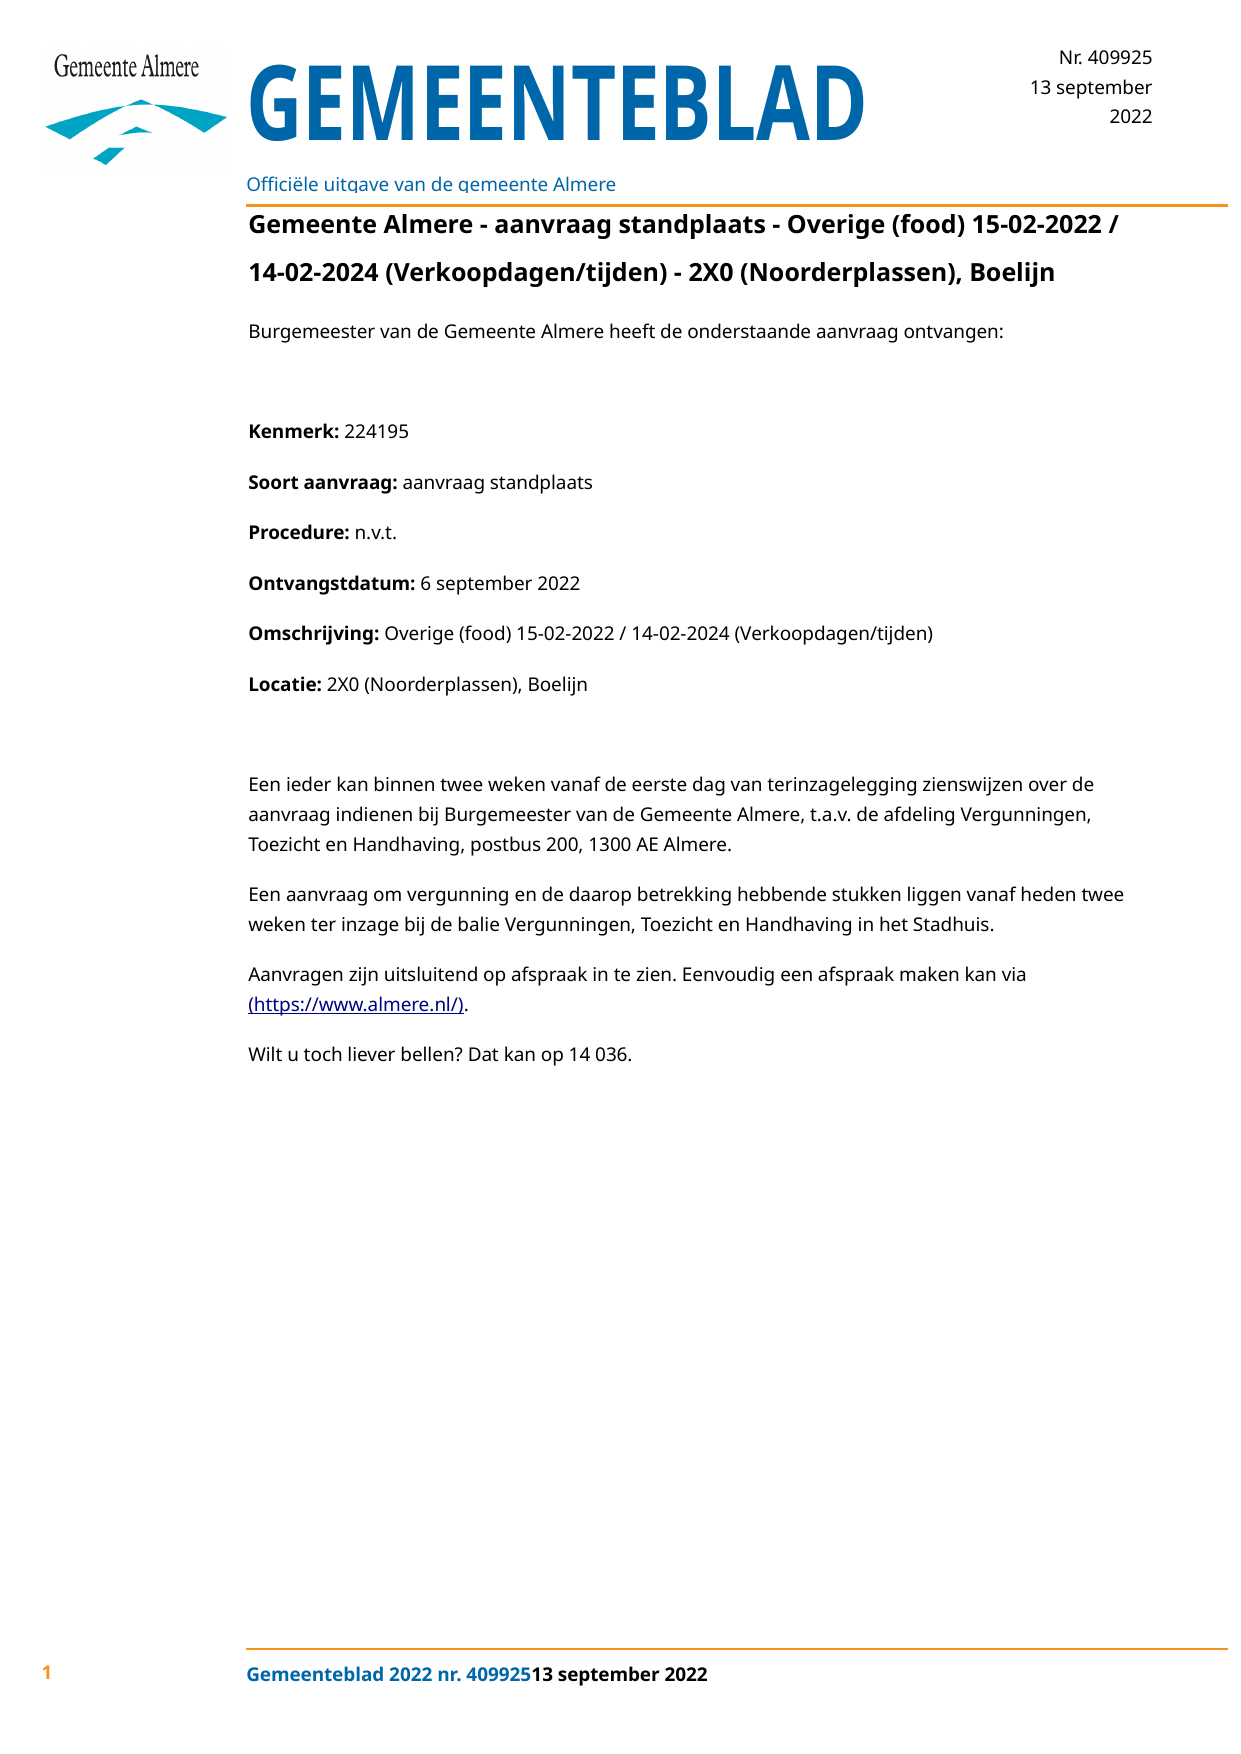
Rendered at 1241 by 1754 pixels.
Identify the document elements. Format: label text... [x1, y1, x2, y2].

text Omschrijving: Overige (food) 15-02-2022 / 14-02-2024 (Verkoopdagen/tijden) [248, 620, 1152, 646]
text Procedure: n.v.t. [248, 519, 1152, 545]
text Wilt u toch liever bellen? Dat kan op 14 036. [248, 1041, 1152, 1067]
text Soort aanvraag: aanvraag standplaats [248, 469, 1152, 495]
text Locatie: 2X0 (Noorderplassen), Boelijn [248, 671, 1152, 697]
text Een aanvraag om vergunning en de daarop betrekking hebbende stukken liggen vanaf heden twee weken ter inzage bij de balie Vergunningen, Toezicht en Handhaving in het Stadhuis. [248, 881, 1152, 937]
picture [41, 47, 231, 172]
text Burgemeester van de Gemeente Almere heeft de onderstaande aanvraag ontvangen: [248, 318, 1152, 344]
text Kenmerk: 224195 [248, 419, 1152, 444]
text Gemeente Almere - aanvraag standplaats - Overige (food) 15-02-2022 / 14-02-2024 (Verkoopdagen/tijden) - 2X0 (Noorderplassen), Boelijn [248, 207, 1152, 288]
text Ontvangstdatum: 6 september 2022 [248, 570, 1152, 596]
text Een ieder kan binnen twee weken vanaf de eerste dag van terinzagelegging zienswijzen over de aanvraag indienen bij Burgemeester van de Gemeente Almere, t.a.v. de afdeling Vergunningen, Toezicht en Handhaving, postbus 200, 1300 AE Almere. [248, 772, 1152, 857]
text Aanvragen zijn uitsluitend op afspraak in te zien. Eenvoudig een afspraak maken kan via (https://www.almere.nl/). [248, 961, 1152, 1017]
